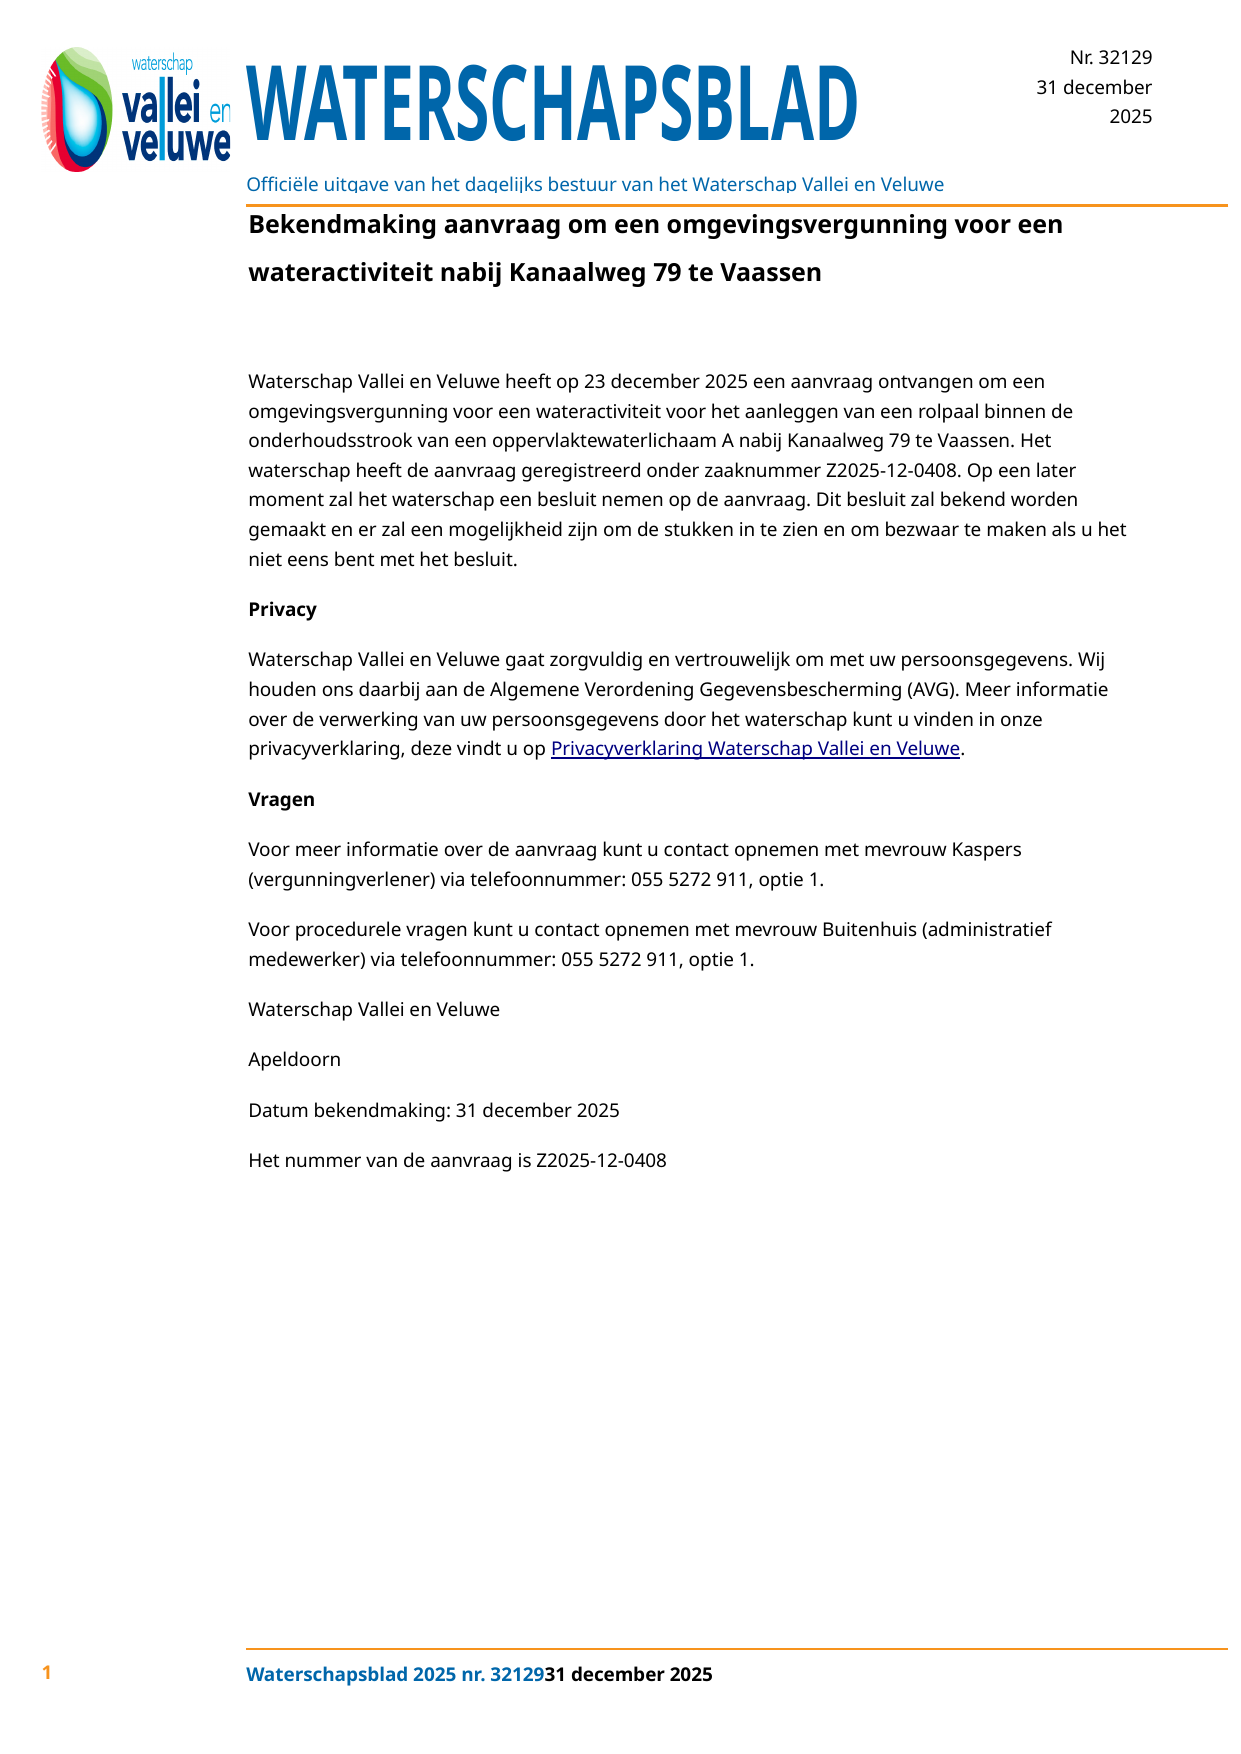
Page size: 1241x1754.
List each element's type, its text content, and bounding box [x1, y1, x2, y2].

text Privacy [248, 596, 1152, 622]
text Vragen [248, 786, 1152, 812]
text Voor meer informatie over de aanvraag kunt u contact opnemen met mevrouw Kaspers (vergunningverlener) via telefoonnummer: 055 5272 911, optie 1. [248, 836, 1152, 892]
text Het nummer van de aanvraag is Z2025-12-0408 [248, 1147, 1152, 1173]
text Waterschap Vallei en Veluwe heeft op 23 december 2025 een aanvraag ontvangen om een omgevingsvergunning voor een wateractiviteit voor het aanleggen van een rolpaal binnen de onderhoudsstrook van een oppervlaktewaterlichaam A nabij Kanaalweg 79 te Vaassen. Het waterschap heeft de aanvraag geregistreerd onder zaaknummer Z2025-12-0408. Op een later moment zal het waterschap een besluit nemen op de aanvraag. Dit besluit zal bekend worden gemaakt en er zal een mogelijkheid zijn om de stukken in te zien en om bezwaar te maken als u het niet eens bent met het besluit. [248, 368, 1152, 572]
picture [41, 47, 231, 172]
text Datum bekendmaking: 31 december 2025 [248, 1097, 1152, 1123]
text Waterschap Vallei en Veluwe gaat zorgvuldig en vertrouwelijk om met uw persoonsgegevens. Wij houden ons daarbij aan de Algemene Verordening Gegevensbescherming (AVG). Meer informatie over de verwerking van uw persoonsgegevens door het waterschap kunt u vinden in onze privacyverklaring, deze vindt u op Privacyverklaring Waterschap Vallei en Veluwe. [248, 647, 1152, 761]
text Bekendmaking aanvraag om een omgevingsvergunning voor een wateractiviteit nabij Kanaalweg 79 te Vaassen [248, 207, 1152, 288]
text Waterschap Vallei en Veluwe [248, 996, 1152, 1022]
text Apeldoorn [248, 1047, 1152, 1072]
text Voor procedurele vragen kunt u contact opnemen met mevrouw Buitenhuis (administratief medewerker) via telefoonnummer: 055 5272 911, optie 1. [248, 916, 1152, 972]
